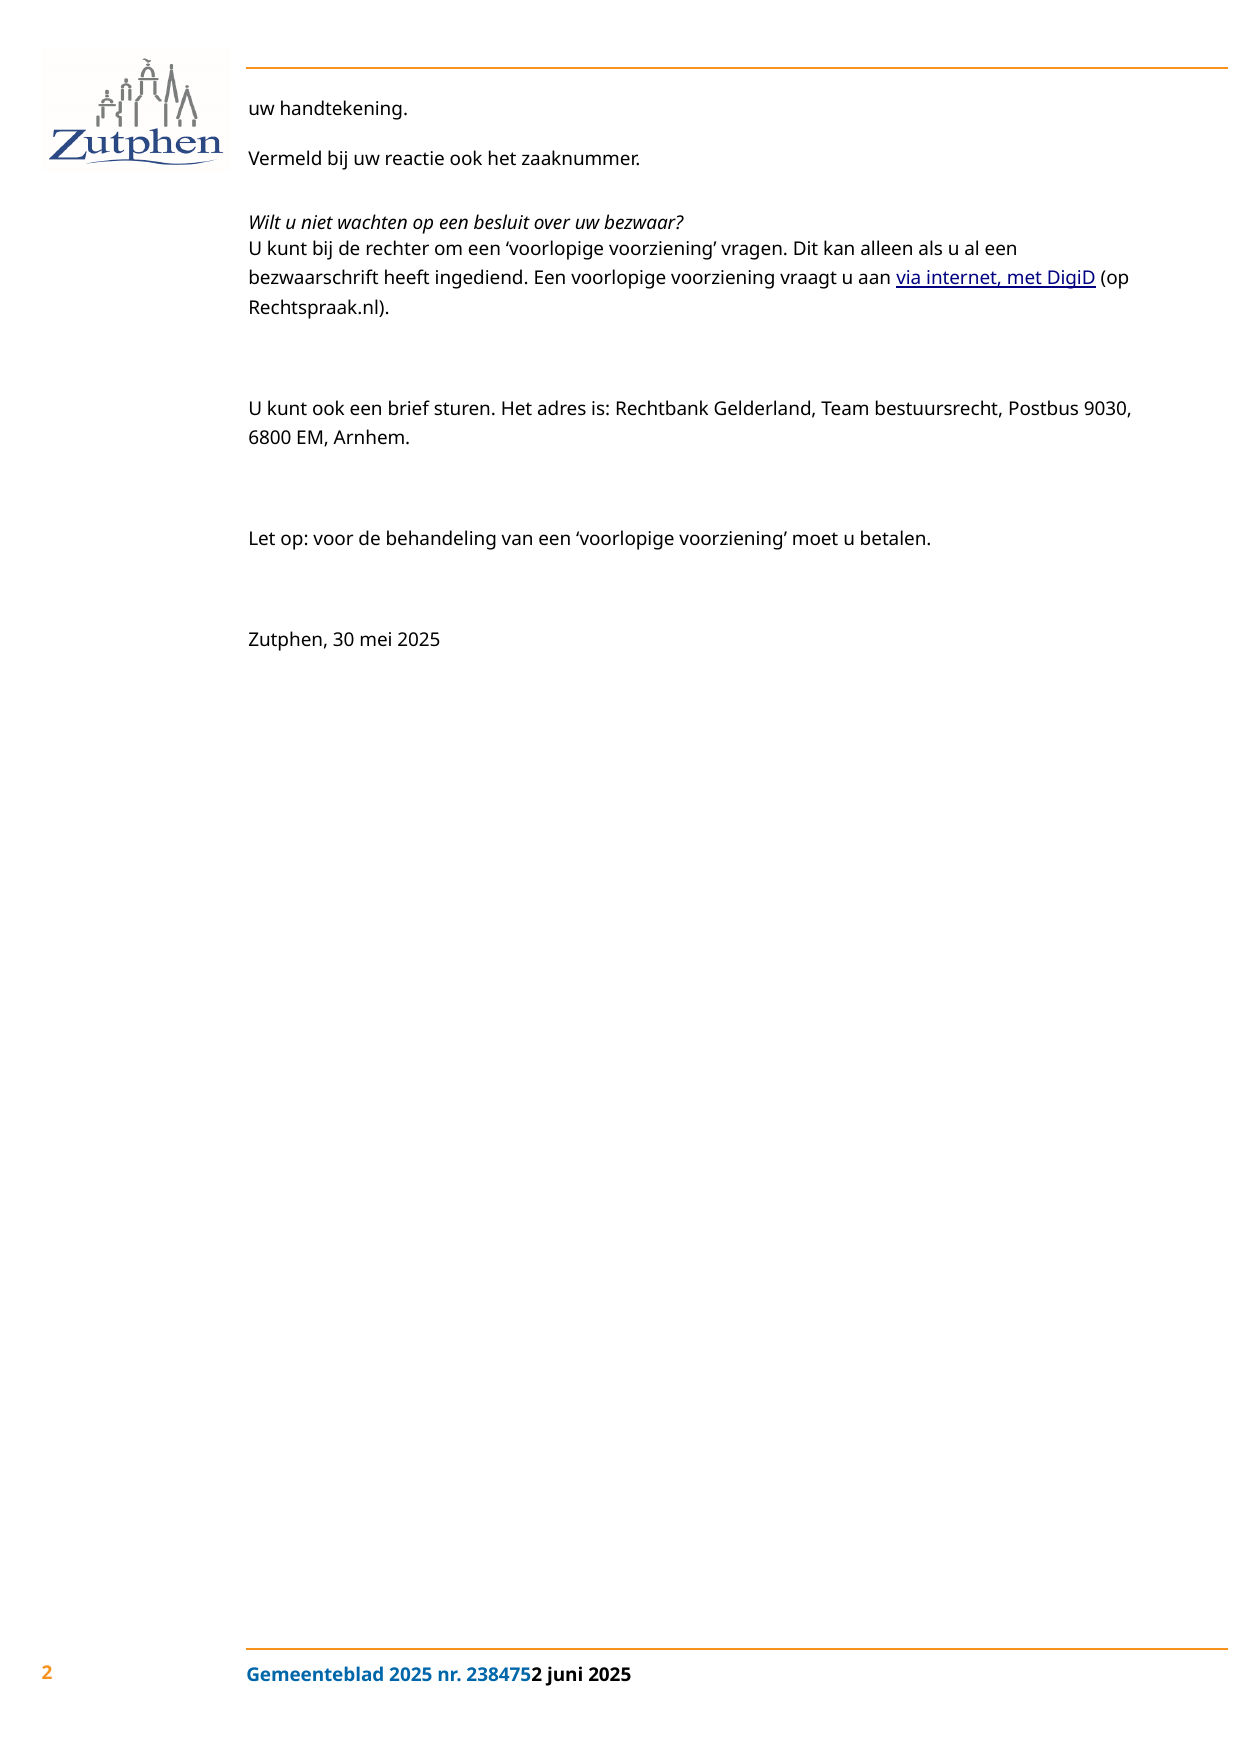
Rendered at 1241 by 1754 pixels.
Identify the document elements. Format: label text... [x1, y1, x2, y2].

text Wilt u niet wachten op een besluit over uw bezwaar? [248, 209, 1152, 235]
text Let op: voor de behandeling van een ‘voorlopige voorziening’ moet u betalen. [248, 525, 1152, 551]
picture [41, 47, 231, 172]
text Zutphen, 30 mei 2025 [248, 626, 1152, 652]
text U kunt ook een brief sturen. Het adres is: Rechtbank Gelderland, Team bestuursrecht, Postbus 9030, 6800 EM, Arnhem. [248, 395, 1152, 450]
text U kunt bij de rechter om een ‘voorlopige voorziening’ vragen. Dit kan alleen als u al een bezwaarschrift heeft ingediend. Een voorlopige voorziening vraagt u aan via internet, met DigiD (op Rechtspraak.nl). [248, 235, 1152, 320]
text Vermeld bij uw reactie ook het zaaknummer. [248, 145, 1152, 171]
text uw handtekening. [248, 95, 1152, 121]
